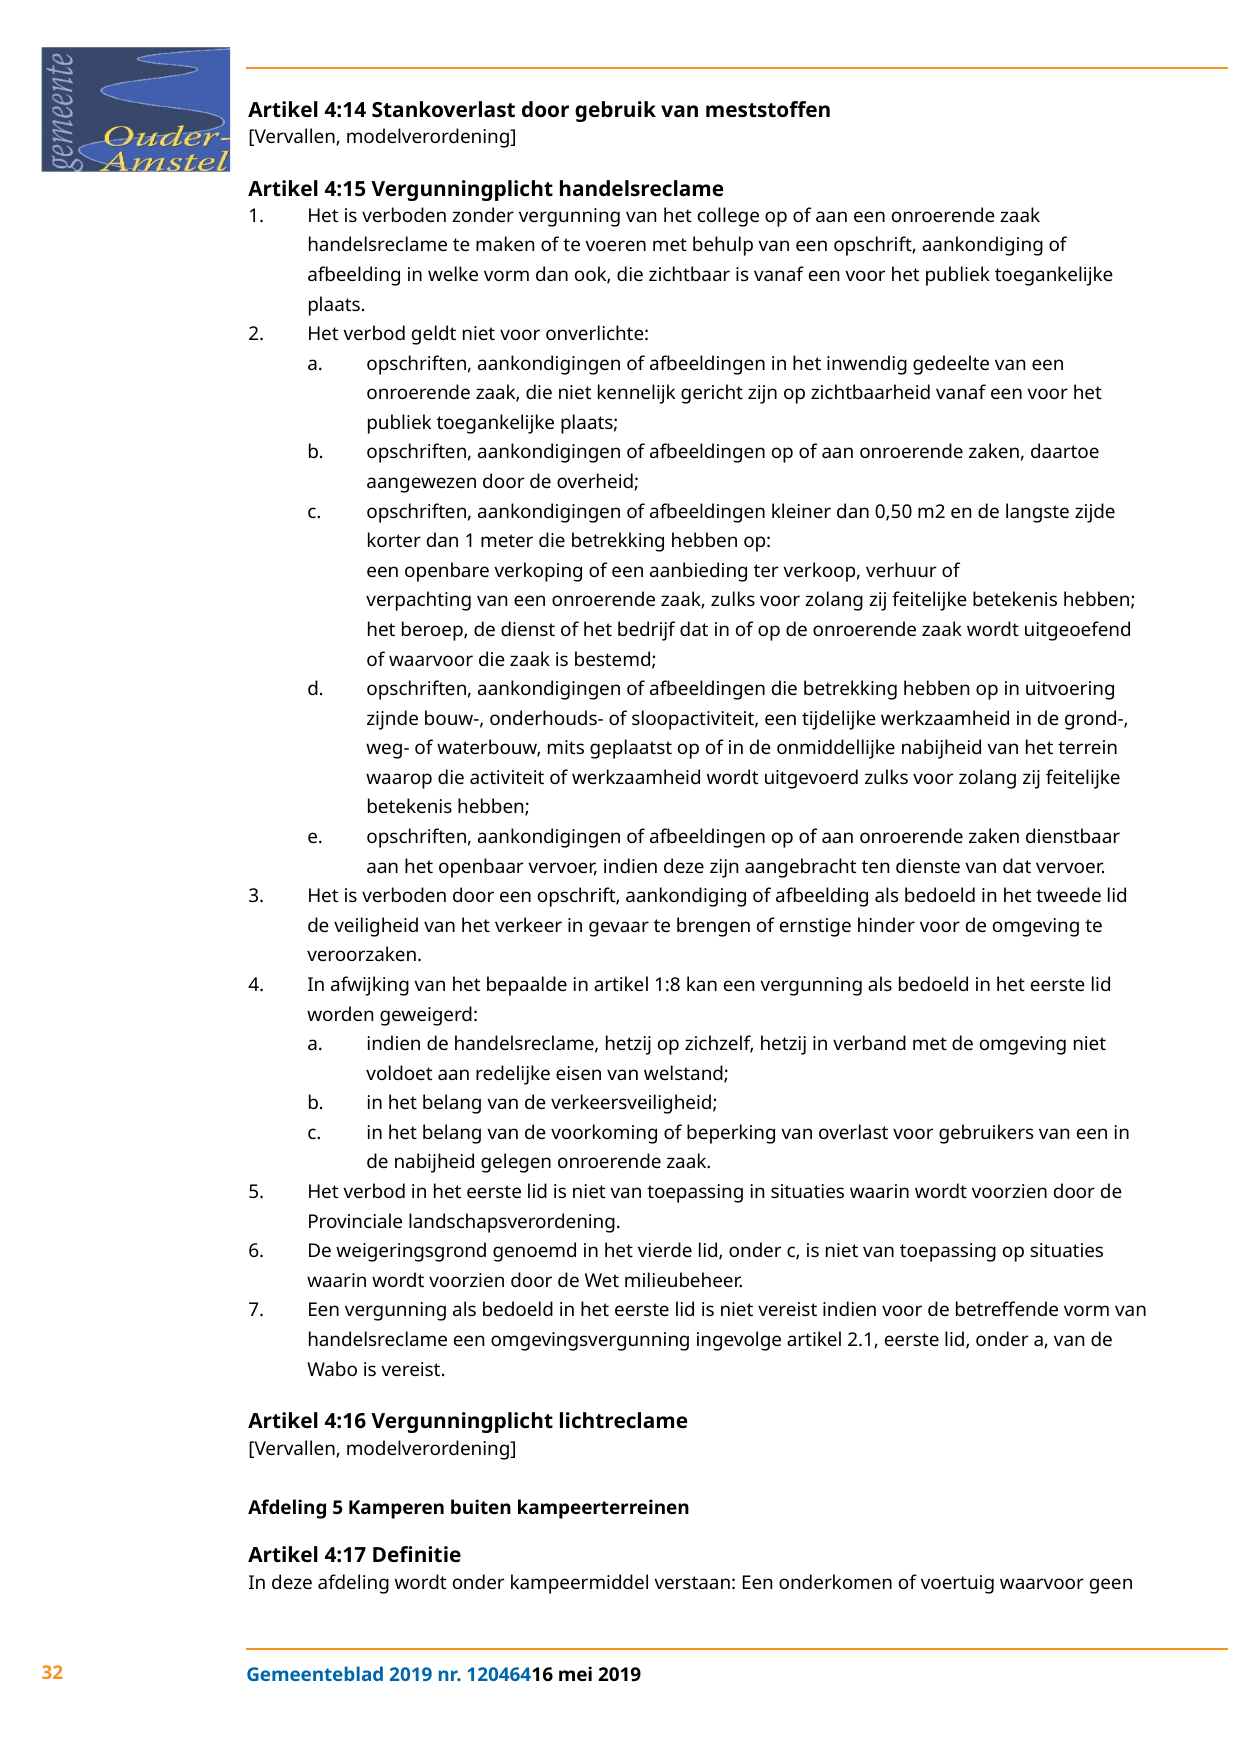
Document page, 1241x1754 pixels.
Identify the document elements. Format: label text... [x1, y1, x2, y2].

list het beroep, de dienst of het bedrijf dat in of op de onroerende zaak wordt uitgeoefend of waarvoor die zaak is bestemd; [307, 616, 1152, 672]
list opschriften, aankondigingen of afbeeldingen op of aan onroerende zaken, daartoe aangewezen door de overheid; [307, 439, 1152, 494]
list Het verbod in het eerste lid is niet van toepassing in situaties waarin wordt voorzien door de Provinciale landschapsverordening. [248, 1178, 1152, 1234]
list Een vergunning als bedoeld in het eerste lid is niet vereist indien voor de betreffende vorm van handelsreclame een omgevingsvergunning ingevolge artikel 2.1, eerste lid, onder a, van de Wabo is vereist. [248, 1297, 1152, 1382]
text [Vervallen, modelverordening] [248, 1435, 1152, 1460]
text Artikel 4:15 Vergunningplicht handelsreclame [248, 174, 1152, 202]
text Artikel 4:17 Definitie [248, 1540, 1152, 1569]
text Artikel 4:14 Stankoverlast door gebruik van meststoffen [248, 95, 1152, 123]
text In deze afdeling wordt onder kampeermiddel verstaan: Een onderkomen of voertuig waarvoor geen [248, 1569, 1152, 1594]
text [Vervallen, modelverordening] [248, 123, 1152, 149]
list Het verbod geldt niet voor onverlichte: [248, 320, 1152, 346]
picture [41, 47, 231, 172]
list indien de handelsreclame, hetzij op zichzelf, hetzij in verband met de omgeving niet voldoet aan redelijke eisen van welstand; [307, 1030, 1152, 1086]
list in het belang van de voorkoming of beperking van overlast voor gebruikers van een in de nabijheid gelegen onroerende zaak. [307, 1119, 1152, 1174]
list Het is verboden door een opschrift, aankondiging of afbeelding als bedoeld in het tweede lid de veiligheid van het verkeer in gevaar te brengen of ernstige hinder voor de omgeving te veroorzaken. [248, 882, 1152, 967]
list verpachting van een onroerende zaak, zulks voor zolang zij feitelijke betekenis hebben; [307, 587, 1152, 612]
list opschriften, aankondigingen of afbeeldingen die betrekking hebben op in uitvoering zijnde bouw-, onderhouds- of sloopactiviteit, een tijdelijke werkzaamheid in de grond-, weg- of waterbouw, mits geplaatst op of in de onmiddellijke nabijheid van het terrein waarop die activiteit of werkzaamheid wordt uitgevoerd zulks voor zolang zij feitelijke betekenis hebben; [307, 675, 1152, 819]
list in het belang van de verkeersveiligheid; [307, 1089, 1152, 1115]
text Artikel 4:16 Vergunningplicht lichtreclame [248, 1406, 1152, 1435]
list opschriften, aankondigingen of afbeeldingen op of aan onroerende zaken dienstbaar aan het openbaar vervoer, indien deze zijn aangebracht ten dienste van dat vervoer. [307, 823, 1152, 879]
list In afwijking van het bepaalde in artikel 1:8 kan een vergunning als bedoeld in het eerste lid worden geweigerd: [248, 971, 1152, 1027]
list Het is verboden zonder vergunning van het college op of aan een onroerende zaak handelsreclame te maken of te voeren met behulp van een opschrift, aankondiging of afbeelding in welke vorm dan ook, die zichtbaar is vanaf een voor het publiek toegankelijke plaats. [248, 202, 1152, 317]
list opschriften, aankondigingen of afbeeldingen in het inwendig gedeelte van een onroerende zaak, die niet kennelijk gericht zijn op zichtbaarheid vanaf een voor het publiek toegankelijke plaats; [307, 350, 1152, 435]
text Afdeling 5 Kamperen buiten kampeerterreinen [248, 1494, 1152, 1519]
list een openbare verkoping of een aanbieding ter verkoop, verhuur of [307, 557, 1152, 583]
list De weigeringsgrond genoemd in het vierde lid, onder c, is niet van toepassing op situaties waarin wordt voorzien door de Wet milieubeheer. [248, 1237, 1152, 1293]
list opschriften, aankondigingen of afbeeldingen kleiner dan 0,50 m2 en de langste zijde korter dan 1 meter die betrekking hebben op: [307, 498, 1152, 553]
